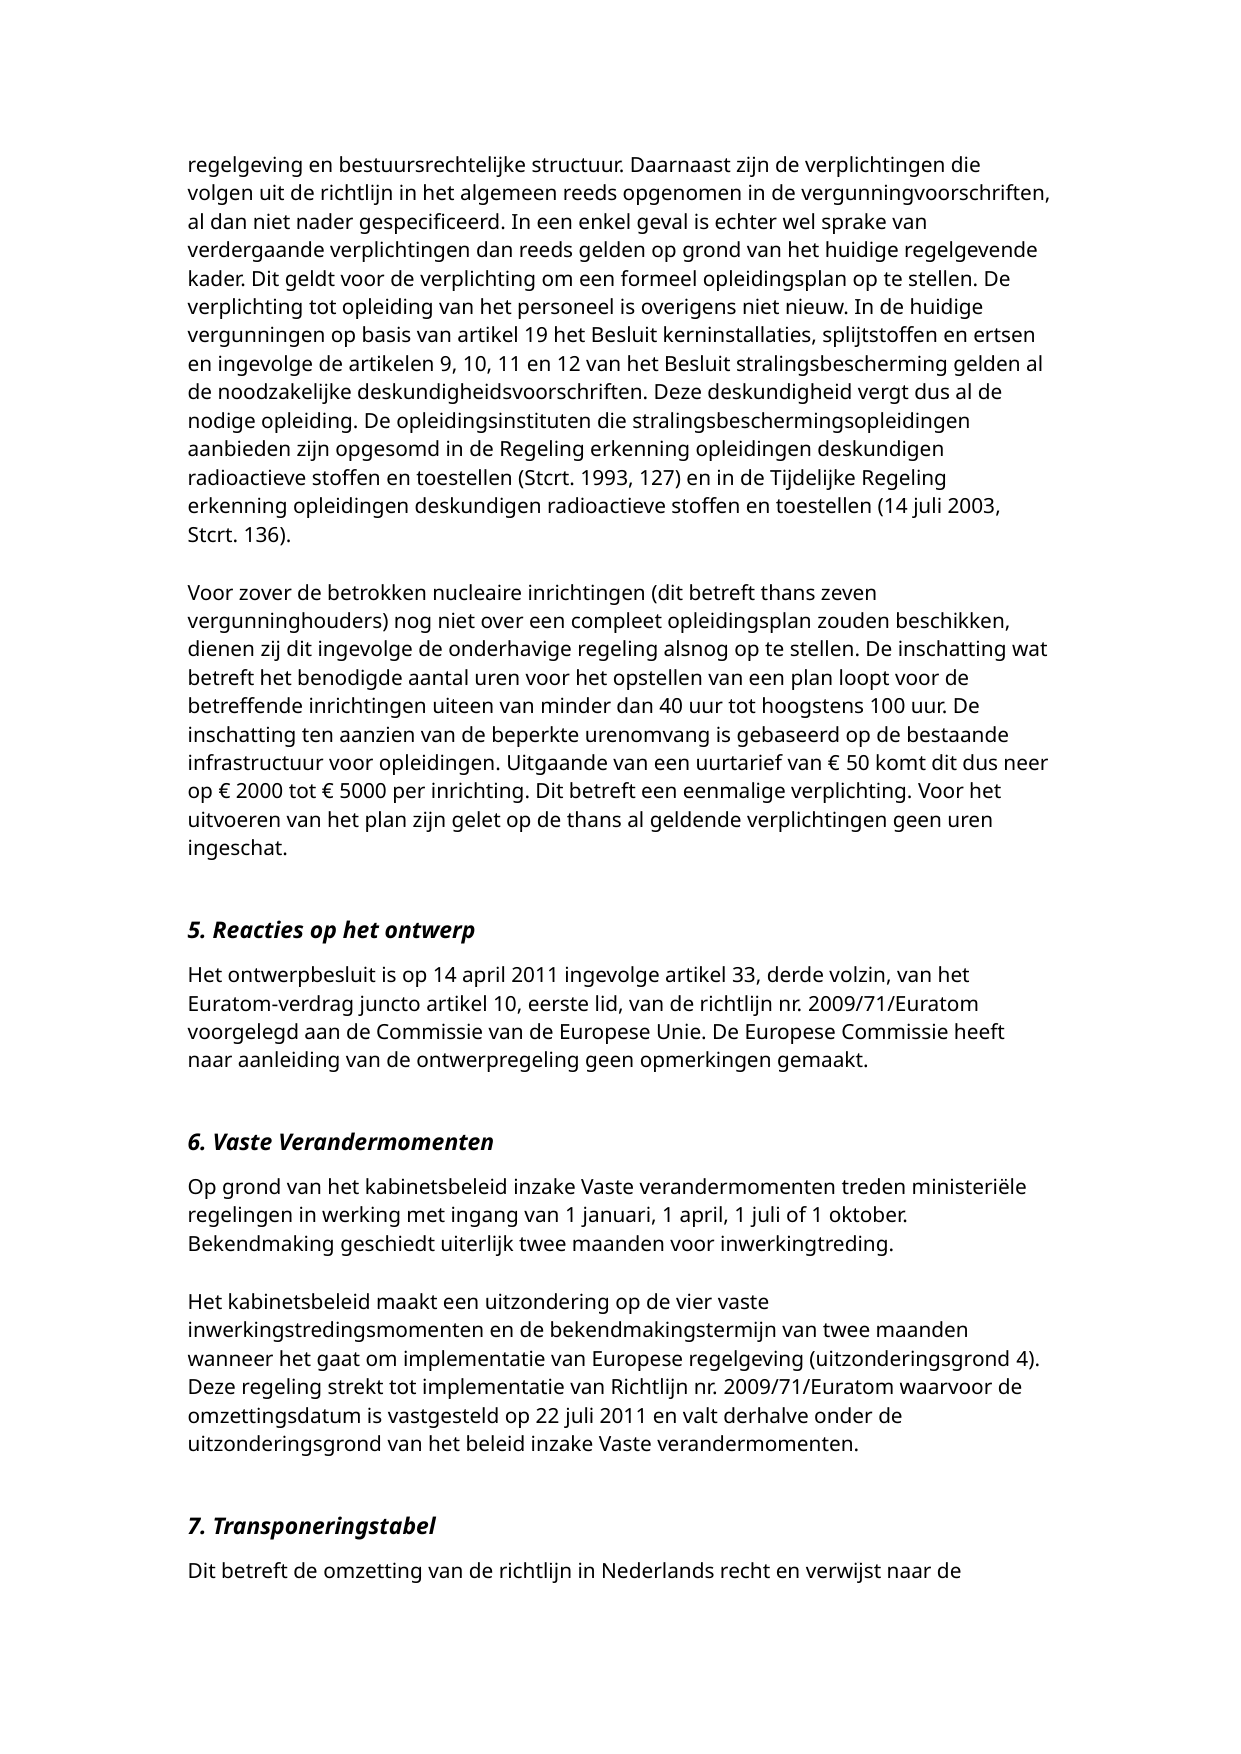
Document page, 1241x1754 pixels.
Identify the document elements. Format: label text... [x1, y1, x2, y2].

text Op grond van het kabinetsbeleid inzake Vaste verandermomenten treden ministeriële regelingen in werking met ingang van 1 januari, 1 april, 1 juli of 1 oktober. Bekendmaking geschiedt uiterlijk twee maanden voor inwerkingtreding. [187, 1172, 1053, 1257]
subtitle 7. Transponeringstabel [187, 1509, 1053, 1541]
text Het ontwerpbesluit is op 14 april 2011 ingevolge artikel 33, derde volzin, van het Euratom-verdrag juncto artikel 10, eerste lid, van de richtlijn nr. 2009/71/Euratom voorgelegd aan de Commissie van de Europese Unie. De Europese Commissie heeft naar aanleiding van de ontwerpregeling geen opmerkingen gemaakt. [187, 960, 1053, 1074]
text regelgeving en bestuursrechtelijke structuur. Daarnaast zijn de verplichtingen die volgen uit de richtlijn in het algemeen reeds opgenomen in de vergunningvoorschriften, al dan niet nader gespecificeerd. In een enkel geval is echter wel sprake van verdergaande verplichtingen dan reeds gelden op grond van het huidige regelgevende kader. Dit geldt voor de verplichting om een formeel opleidingsplan op te stellen. De verplichting tot opleiding van het personeel is overigens niet nieuw. In de huidige vergunningen op basis van artikel 19 het Besluit kerninstallaties, splijtstoffen en ertsen en ingevolge de artikelen 9, 10, 11 en 12 van het Besluit stralingsbescherming gelden al de noodzakelijke deskundigheidsvoorschriften. Deze deskundigheid vergt dus al de nodige opleiding. De opleidingsinstituten die stralingsbeschermingsopleidingen aanbieden zijn opgesomd in de Regeling erkenning opleidingen deskundigen radioactieve stoffen en toestellen (Stcrt. 1993, 127) en in de Tijdelijke Regeling erkenning opleidingen deskundigen radioactieve stoffen en toestellen (14 juli 2003, Stcrt. 136). [187, 150, 1053, 548]
subtitle 6. Vaste Verandermomenten [187, 1126, 1053, 1157]
subtitle 5. Reacties op het ontwerp [187, 914, 1053, 945]
text Dit betreft de omzetting van de richtlijn in Nederlands recht en verwijst naar de [187, 1556, 1053, 1584]
text Het kabinetsbeleid maakt een uitzondering op de vier vaste inwerkingstredingsmomenten en de bekendmakingstermijn van twee maanden wanneer het gaat om implementatie van Europese regelgeving (uitzonderingsgrond 4). Deze regeling strekt tot implementatie van Richtlijn nr. 2009/71/Euratom waarvoor de omzettingsdatum is vastgesteld op 22 juli 2011 en valt derhalve onder de uitzonderingsgrond van het beleid inzake Vaste verandermomenten. [187, 1287, 1053, 1458]
text Voor zover de betrokken nucleaire inrichtingen (dit betreft thans zeven vergunninghouders) nog niet over een compleet opleidingsplan zouden beschikken, dienen zij dit ingevolge de onderhavige regeling alsnog op te stellen. De inschatting wat betreft het benodigde aantal uren voor het opstellen van een plan loopt voor de betreffende inrichtingen uiteen van minder dan 40 uur tot hoogstens 100 uur. De inschatting ten aanzien van de beperkte urenomvang is gebaseerd op de bestaande infrastructuur voor opleidingen. Uitgaande van een uurtarief van € 50 komt dit dus neer op € 2000 tot € 5000 per inrichting. Dit betreft een eenmalige verplichting. Voor het uitvoeren van het plan zijn gelet op de thans al geldende verplichtingen geen uren ingeschat. [187, 578, 1053, 862]
